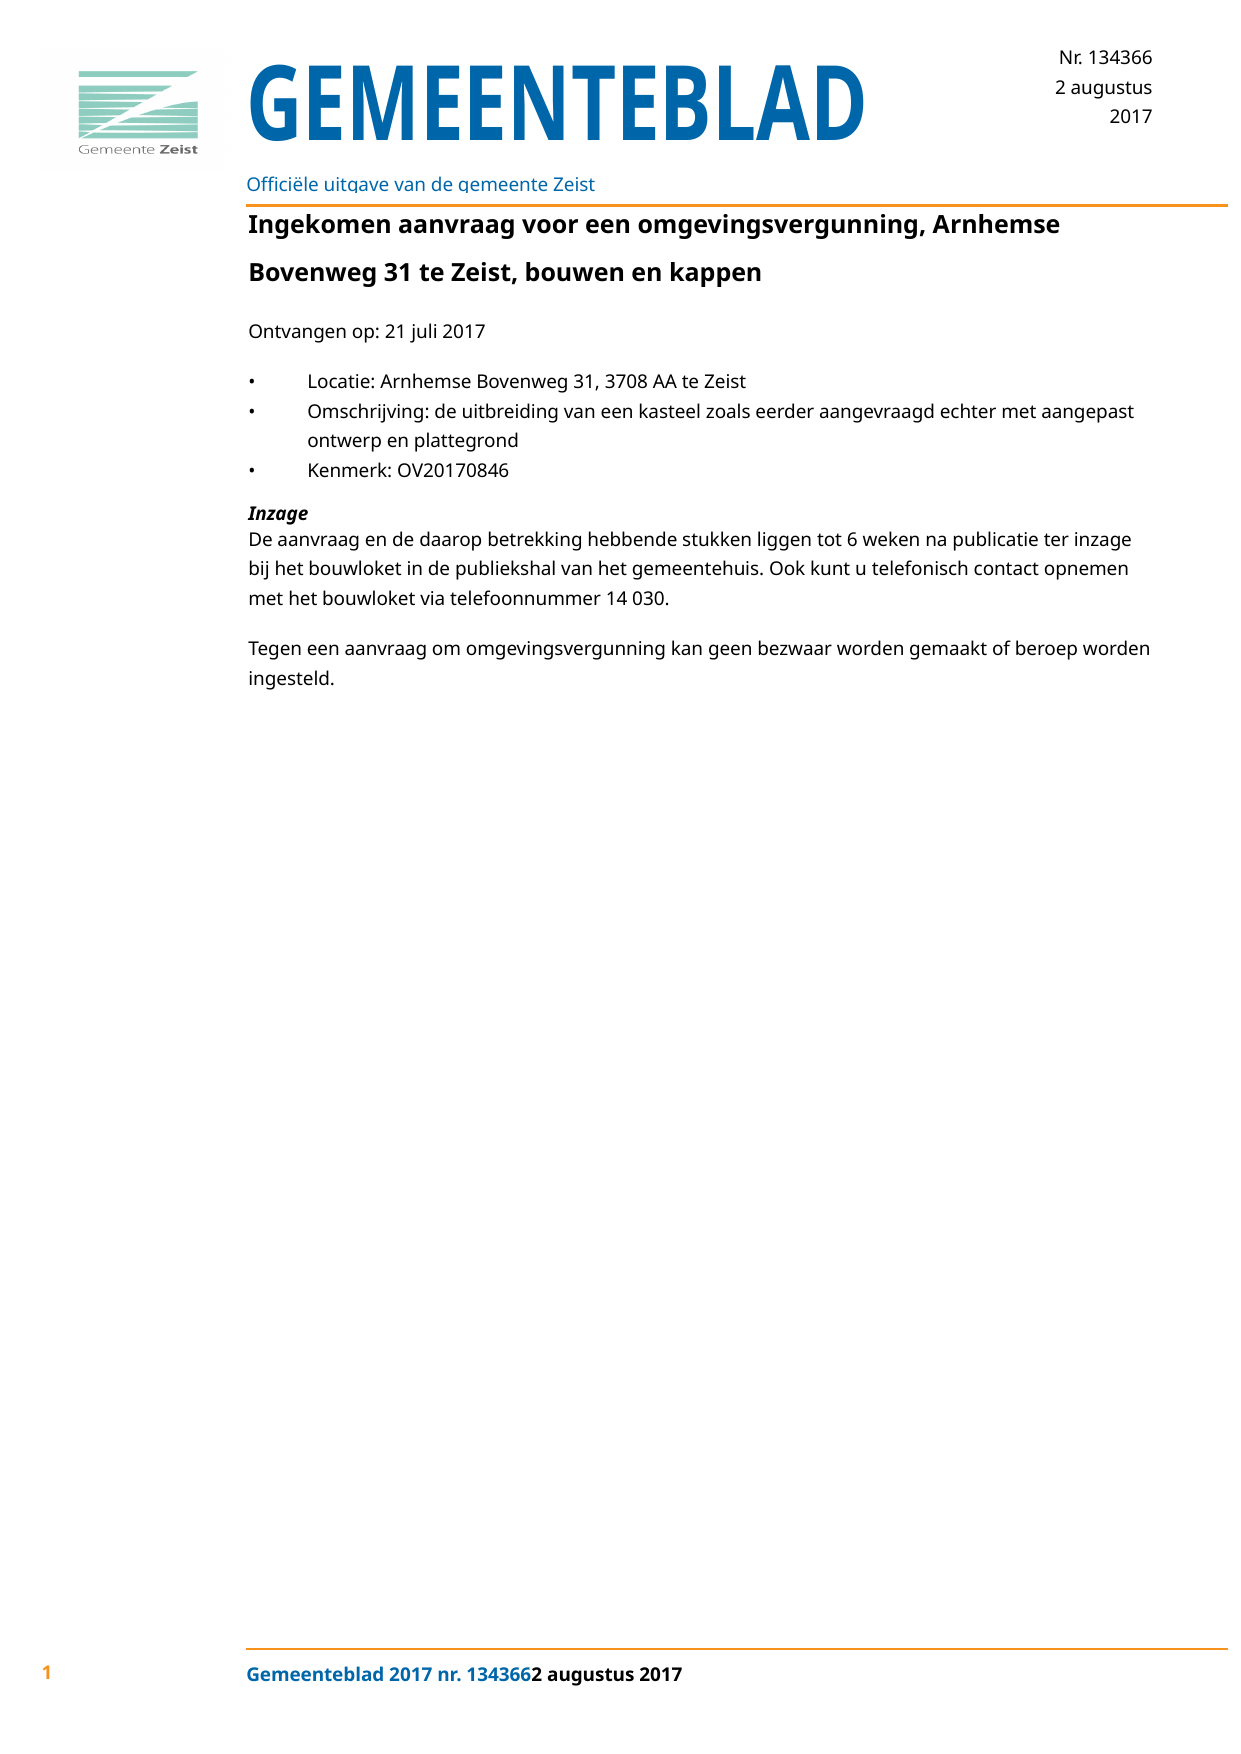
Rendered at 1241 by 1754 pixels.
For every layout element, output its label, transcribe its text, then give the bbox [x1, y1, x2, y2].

text Inzage [248, 500, 1152, 526]
list Locatie: Arnhemse Bovenweg 31, 3708 AA te Zeist [248, 368, 1152, 394]
picture [41, 47, 231, 172]
list Kenmerk: OV20170846 [248, 457, 1152, 483]
text Ontvangen op: 21 juli 2017 [248, 318, 1152, 344]
text Tegen een aanvraag om omgevingsvergunning kan geen bezwaar worden gemaakt of beroep worden ingesteld. [248, 636, 1152, 691]
text De aanvraag en de daarop betrekking hebbende stukken liggen tot 6 weken na publicatie ter inzage bij het bouwloket in de publiekshal van het gemeentehuis. Ook kunt u telefonisch contact opnemen met het bouwloket via telefoonnummer 14 030. [248, 526, 1152, 611]
list Omschrijving: de uitbreiding van een kasteel zoals eerder aangevraagd echter met aangepast ontwerp en plattegrond [248, 398, 1152, 453]
text Ingekomen aanvraag voor een omgevingsvergunning, Arnhemse Bovenweg 31 te Zeist, bouwen en kappen [248, 207, 1152, 288]
